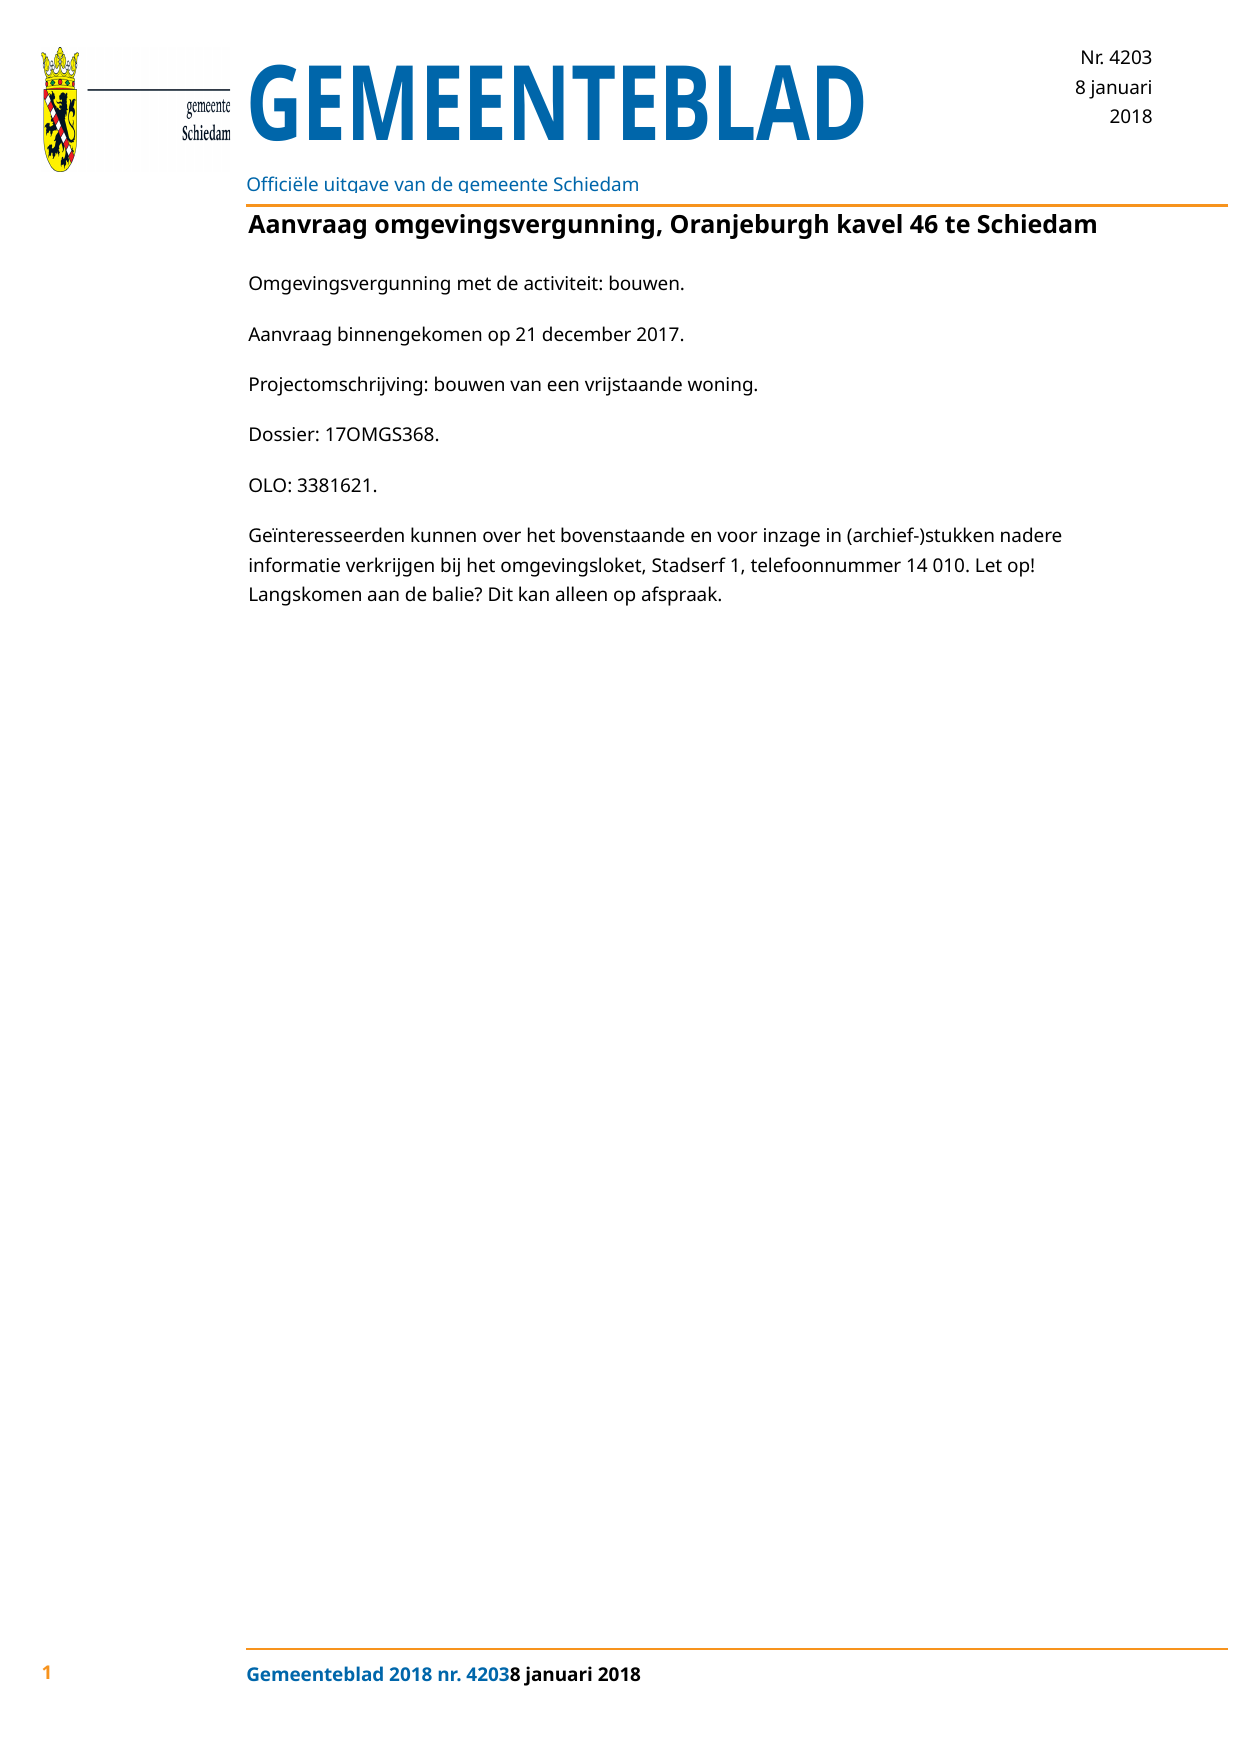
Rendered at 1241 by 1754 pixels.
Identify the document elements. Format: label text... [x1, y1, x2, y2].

text Aanvraag binnengekomen op 21 december 2017. [248, 321, 1152, 346]
picture [41, 47, 231, 172]
text Omgevingsvergunning met de activiteit: bouwen. [248, 270, 1152, 296]
text Geïnteresseerden kunnen over het bovenstaande en voor inzage in (archief-)stukken nadere informatie verkrijgen bij het omgevingsloket, Stadserf 1, telefoonnummer 14 010. Let op! Langskomen aan de balie? Dit kan alleen op afspraak. [248, 522, 1152, 607]
text Projectomschrijving: bouwen van een vrijstaande woning. [248, 371, 1152, 397]
text Dossier: 17OMGS368. [248, 422, 1152, 447]
text OLO: 3381621. [248, 472, 1152, 498]
text Aanvraag omgevingsvergunning, Oranjeburgh kavel 46 te Schiedam [248, 207, 1152, 241]
